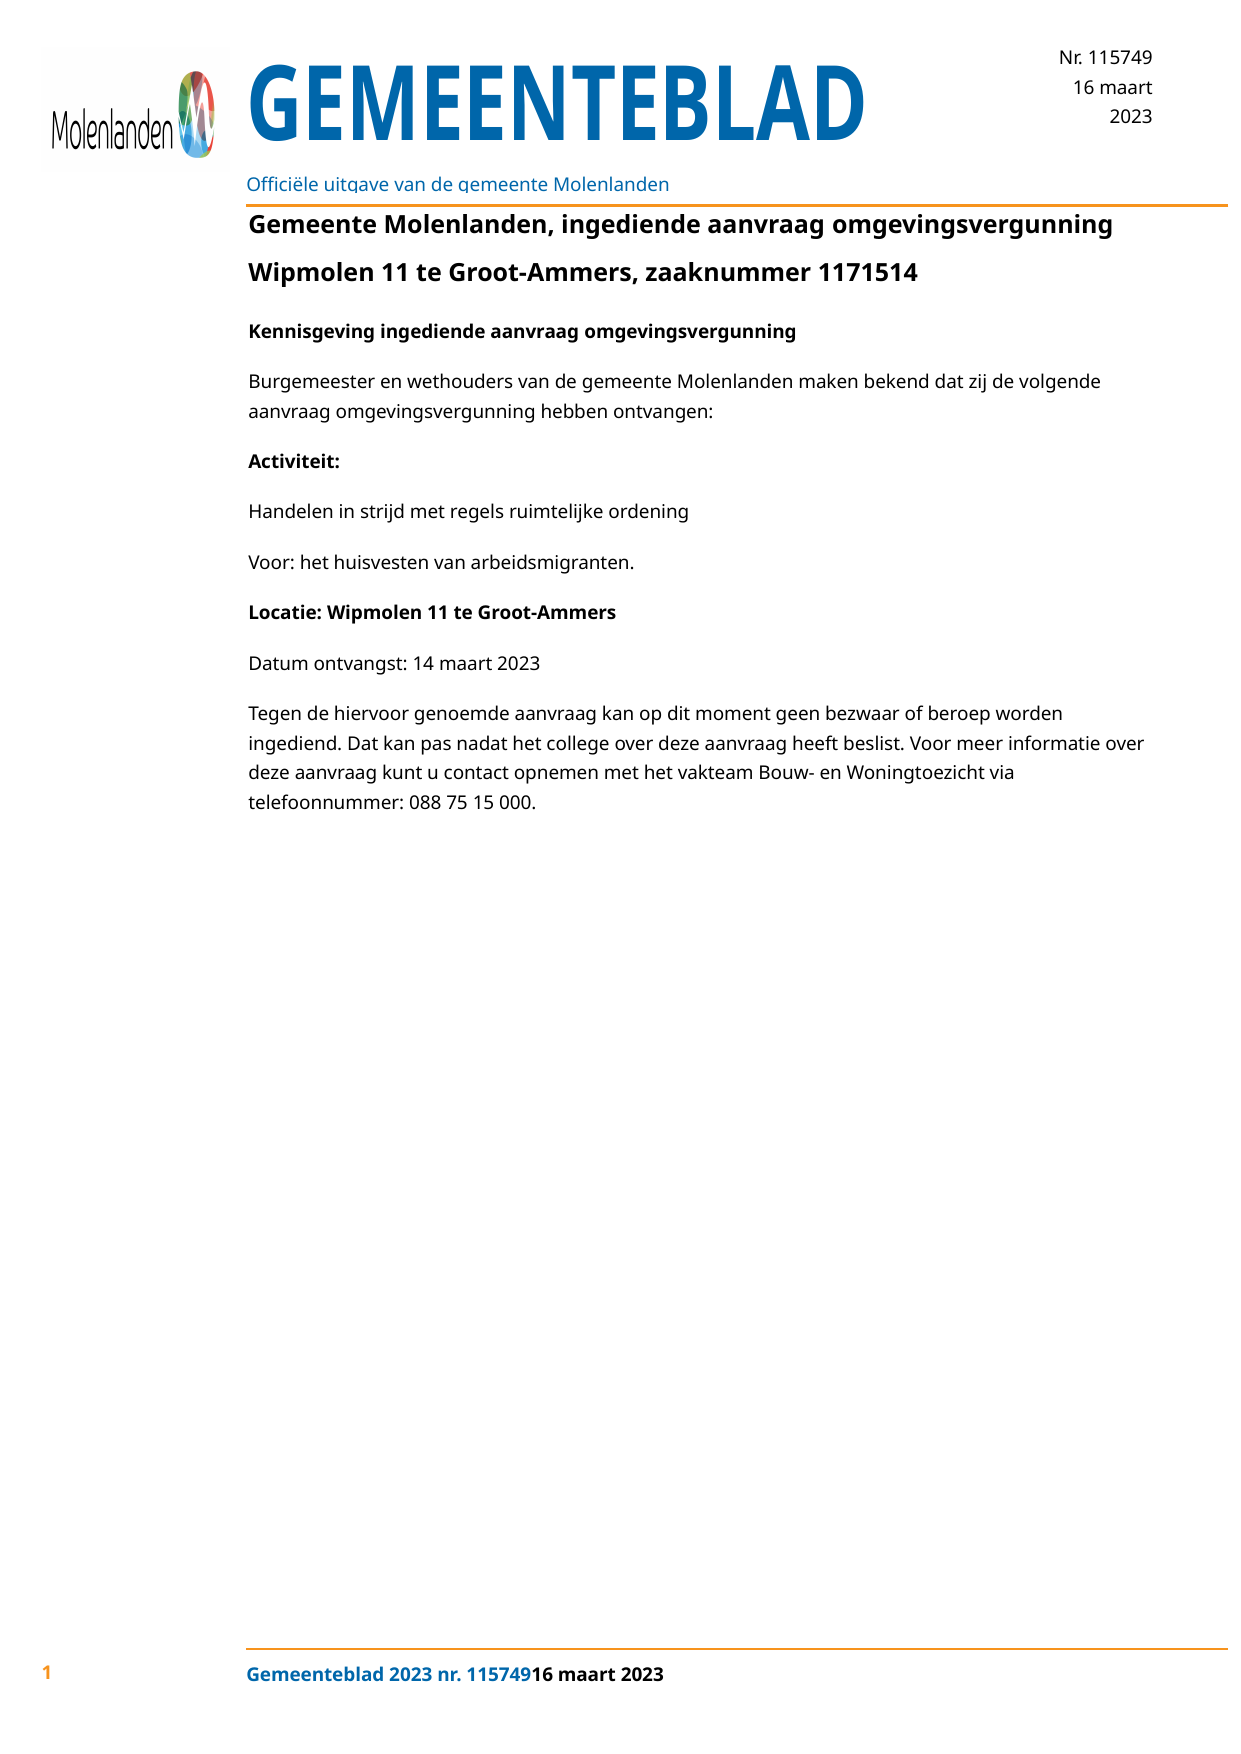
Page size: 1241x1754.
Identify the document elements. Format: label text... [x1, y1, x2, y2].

text Locatie: Wipmolen 11 te Groot-Ammers [248, 599, 1152, 625]
text Handelen in strijd met regels ruimtelijke ordening [248, 499, 1152, 524]
text Voor: het huisvesten van arbeidsmigranten. [248, 549, 1152, 575]
text Burgemeester en wethouders van de gemeente Molenlanden maken bekend dat zij de volgende aanvraag omgevingsvergunning hebben ontvangen: [248, 368, 1152, 424]
picture [41, 47, 231, 172]
text Datum ontvangst: 14 maart 2023 [248, 650, 1152, 676]
text Tegen de hiervoor genoemde aanvraag kan op dit moment geen bezwaar of beroep worden ingediend. Dat kan pas nadat het college over deze aanvraag heeft beslist. Voor meer informatie over deze aanvraag kunt u contact opnemen met het vakteam Bouw- en Woningtoezicht via telefoonnummer: 088 75 15 000. [248, 700, 1152, 815]
text Gemeente Molenlanden, ingediende aanvraag omgevingsvergunning Wipmolen 11 te Groot-Ammers, zaaknummer 1171514 [248, 207, 1152, 288]
text Kennisgeving ingediende aanvraag omgevingsvergunning [248, 318, 1152, 344]
text Activiteit: [248, 448, 1152, 474]
